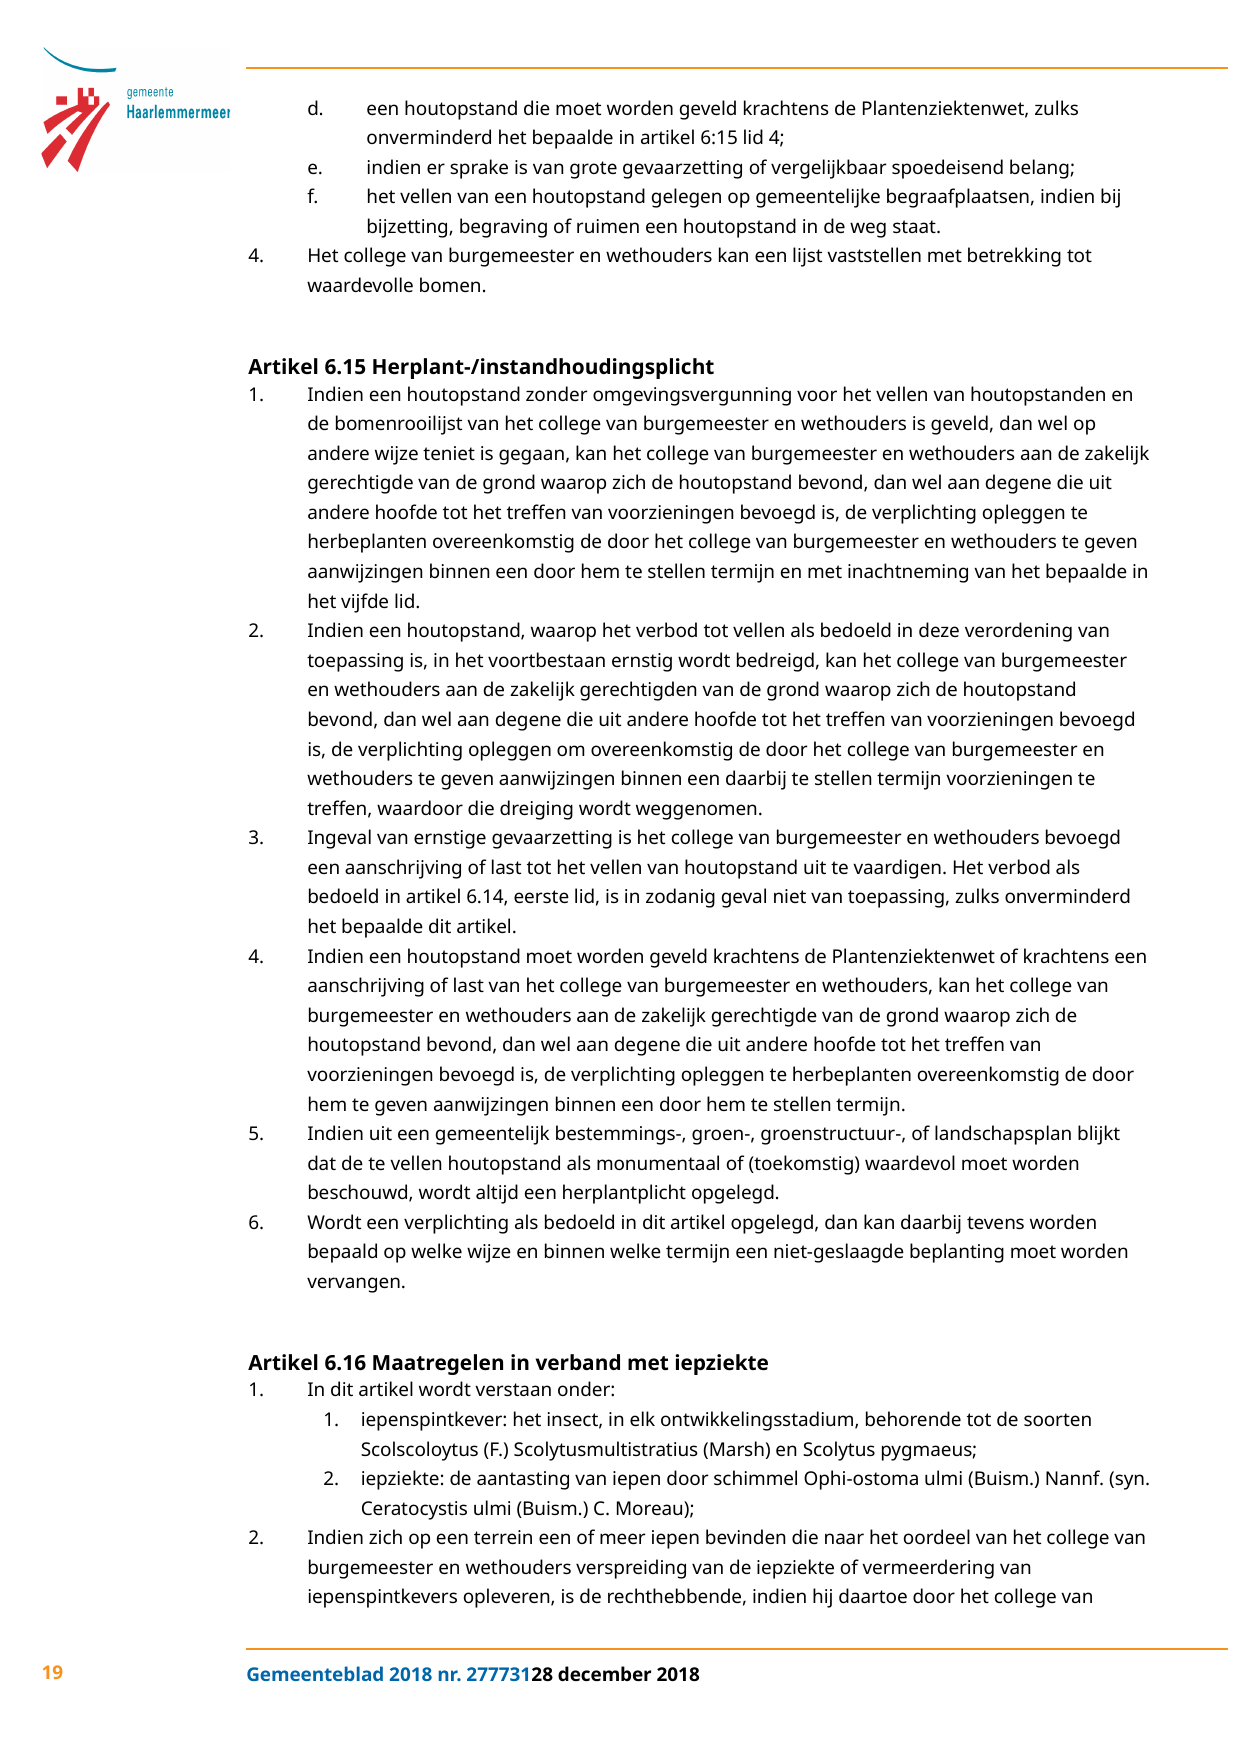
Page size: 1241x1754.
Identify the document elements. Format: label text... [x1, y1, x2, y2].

list het vellen van een houtopstand gelegen op gemeentelijke begraafplaatsen, indien bij bijzetting, begraving of ruimen een houtopstand in de weg staat. [307, 183, 1152, 239]
list Indien uit een gemeentelijk bestemmings-, groen-, groenstructuur-, of landschapsplan blijkt dat de te vellen houtopstand als monumentaal of (toekomstig) waardevol moet worden beschouwd, wordt altijd een herplantplicht opgelegd. [248, 1120, 1152, 1205]
list indien er sprake is van grote gevaarzetting of vergelijkbaar spoedeisend belang; [307, 154, 1152, 180]
list een houtopstand die moet worden geveld krachtens de Plantenziektenwet, zulks onverminderd het bepaalde in artikel 6:15 lid 4; [307, 95, 1152, 150]
picture [41, 47, 231, 172]
list Ingeval van ernstige gevaarzetting is het college van burgemeester en wethouders bevoegd een aanschrijving of last tot het vellen van houtopstand uit te vaardigen. Het verbod als bedoeld in artikel 6.14, eerste lid, is in zodanig geval niet van toepassing, zulks onverminderd het bepaalde dit artikel. [248, 824, 1152, 939]
list Indien een houtopstand, waarop het verbod tot vellen als bedoeld in deze verordening van toepassing is, in het voortbestaan ernstig wordt bedreigd, kan het college van burgemeester en wethouders aan de zakelijk gerechtigden van de grond waarop zich de houtopstand bevond, dan wel aan degene die uit andere hoofde tot het treffen van voorzieningen bevoegd is, de verplichting opleggen om overeenkomstig de door het college van burgemeester en wethouders te geven aanwijzingen binnen een daarbij te stellen termijn voorzieningen te treffen, waardoor die dreiging wordt weggenomen. [248, 617, 1152, 821]
list Indien zich op een terrein een of meer iepen bevinden die naar het oordeel van het college van burgemeester en wethouders verspreiding van de iepziekte of vermeerdering van iepenspintkevers opleveren, is de rechthebbende, indien hij daartoe door het college van [248, 1524, 1152, 1609]
list Indien een houtopstand zonder omgevingsvergunning voor het vellen van houtopstanden en de bomenrooilijst van het college van burgemeester en wethouders is geveld, dan wel op andere wijze teniet is gegaan, kan het college van burgemeester en wethouders aan de zakelijk gerechtigde van de grond waarop zich de houtopstand bevond, dan wel aan degene die uit andere hoofde tot het treffen van voorzieningen bevoegd is, de verplichting opleggen te herbeplanten overeenkomstig de door het college van burgemeester en wethouders te geven aanwijzingen binnen een door hem te stellen termijn en met inachtneming van het bepaalde in het vijfde lid. [248, 381, 1152, 613]
text Artikel 6.16 Maatregelen in verband met iepziekte [248, 1348, 1152, 1377]
list In dit artikel wordt verstaan onder: [248, 1377, 1152, 1402]
list iepenspintkever: het insect, in elk ontwikkelingsstadium, behorende tot de soorten Scolscoloytus (F.) Scolytusmultistratius (Marsh) en Scolytus pygmaeus; [323, 1406, 1152, 1462]
text Artikel 6.15 Herplant-/instandhoudingsplicht [248, 352, 1152, 381]
list Wordt een verplichting als bedoeld in dit artikel opgelegd, dan kan daarbij tevens worden bepaald op welke wijze en binnen welke termijn een niet-geslaagde beplanting moet worden vervangen. [248, 1209, 1152, 1294]
list iepziekte: de aantasting van iepen door schimmel Ophi-ostoma ulmi (Buism.) Nannf. (syn. Ceratocystis ulmi (Buism.) C. Moreau); [323, 1465, 1152, 1521]
list Het college van burgemeester en wethouders kan een lijst vaststellen met betrekking tot waardevolle bomen. [248, 243, 1152, 298]
list Indien een houtopstand moet worden geveld krachtens de Plantenziektenwet of krachtens een aanschrijving of last van het college van burgemeester en wethouders, kan het college van burgemeester en wethouders aan de zakelijk gerechtigde van de grond waarop zich de houtopstand bevond, dan wel aan degene die uit andere hoofde tot het treffen van voorzieningen bevoegd is, de verplichting opleggen te herbeplanten overeenkomstig de door hem te geven aanwijzingen binnen een door hem te stellen termijn. [248, 943, 1152, 1116]
